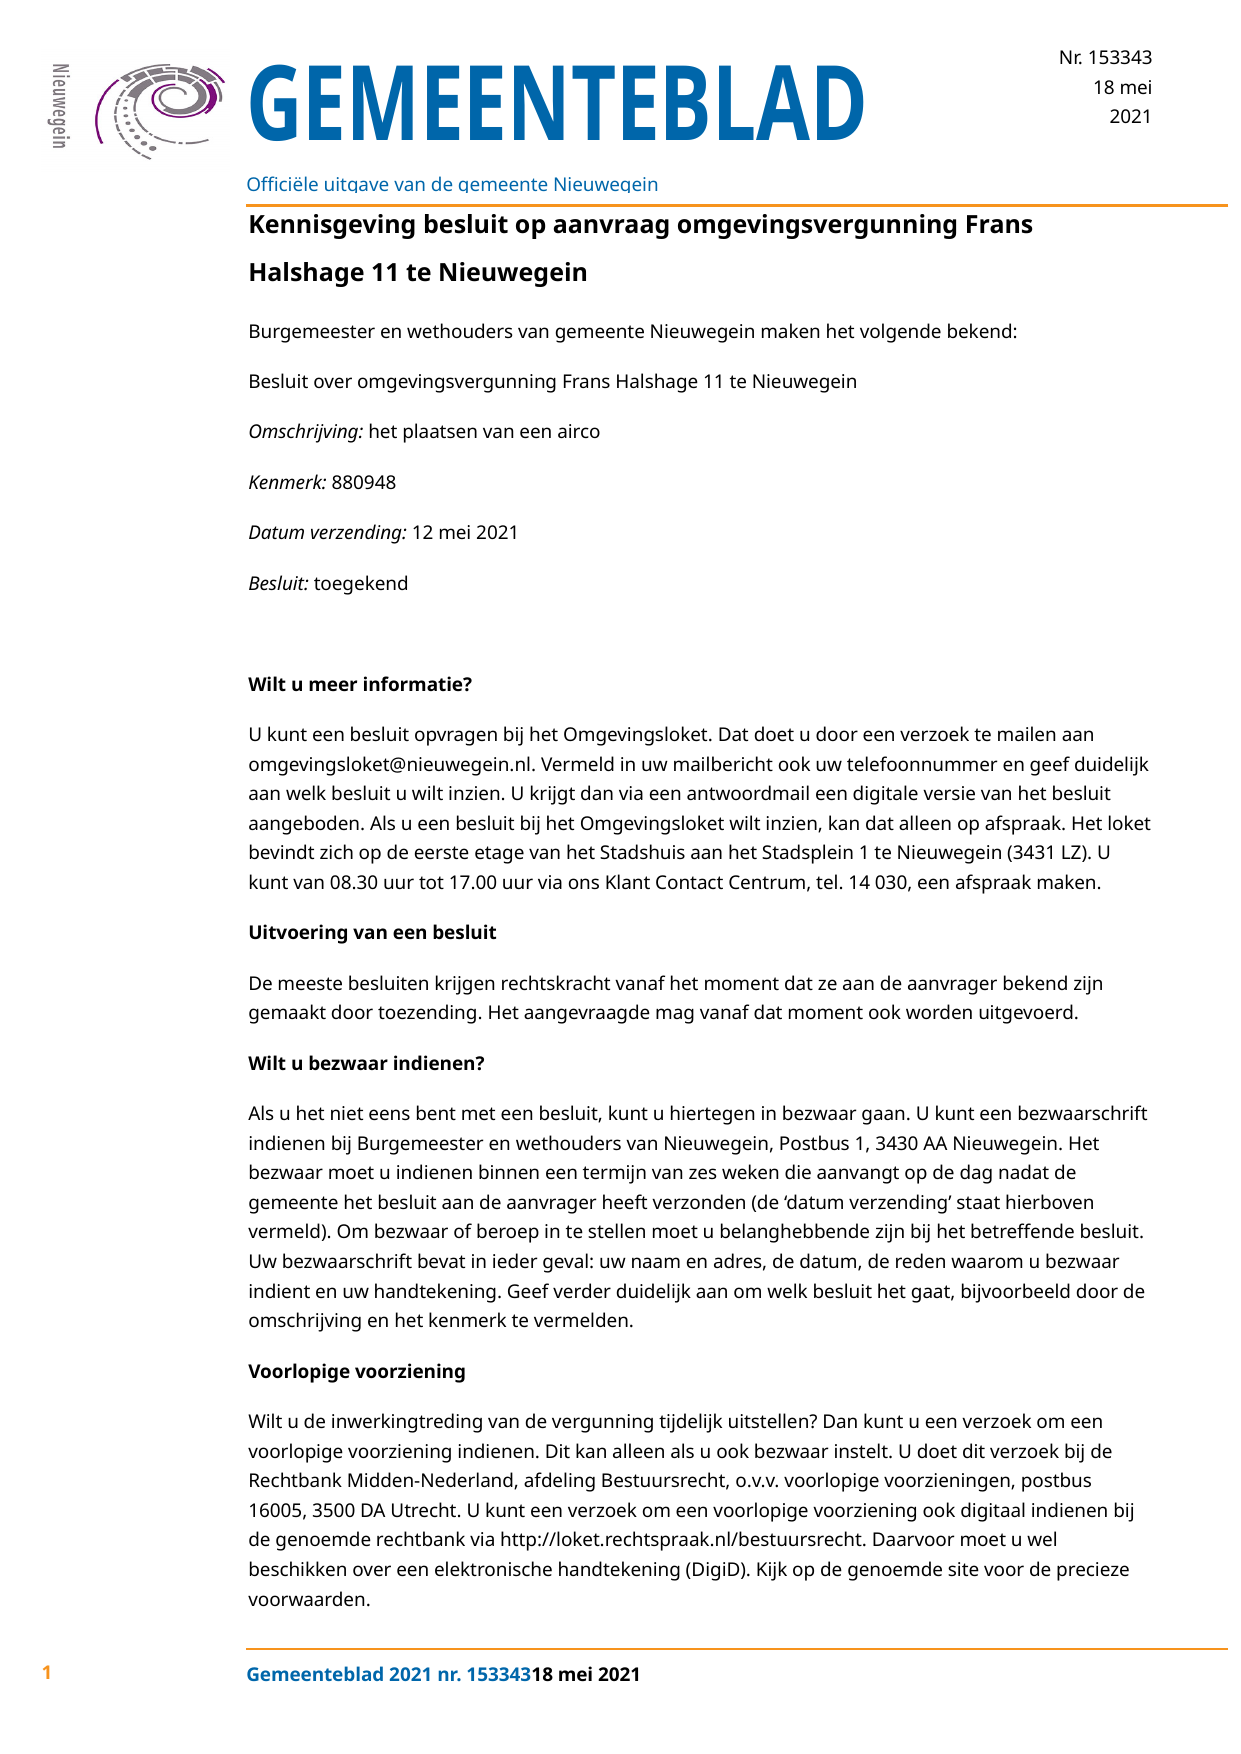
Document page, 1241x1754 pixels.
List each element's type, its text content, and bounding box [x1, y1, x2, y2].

text Voorlopige voorziening [248, 1358, 1152, 1384]
text Wilt u de inwerkingtreding van de vergunning tijdelijk uitstellen? Dan kunt u een verzoek om een voorlopige voorziening indienen. Dit kan alleen als u ook bezwaar instelt. U doet dit verzoek bij de Rechtbank Midden-Nederland, afdeling Bestuursrecht, o.v.v. voorlopige voorzieningen, postbus 16005, 3500 DA Utrecht. U kunt een verzoek om een voorlopige voorziening ook digitaal indienen bij de genoemde rechtbank via http://loket.rechtspraak.nl/bestuursrecht. Daarvoor moet u wel beschikken over een elektronische handtekening (DigiD). Kijk op de genoemde site voor de precieze voorwaarden. [248, 1408, 1152, 1612]
text Kennisgeving besluit op aanvraag omgevingsvergunning Frans Halshage 11 te Nieuwegein [248, 207, 1152, 288]
text Burgemeester en wethouders van gemeente Nieuwegein maken het volgende bekend: [248, 318, 1152, 344]
text Als u het niet eens bent met een besluit, kunt u hiertegen in bezwaar gaan. U kunt een bezwaarschrift indienen bij Burgemeester en wethouders van Nieuwegein, Postbus 1, 3430 AA Nieuwegein. Het bezwaar moet u indienen binnen een termijn van zes weken die aanvangt op de dag nadat de gemeente het besluit aan de aanvrager heeft verzonden (de ‘datum verzending’ staat hierboven vermeld). Om bezwaar of beroep in te stellen moet u belanghebbende zijn bij het betreffende besluit. Uw bezwaarschrift bevat in ieder geval: uw naam en adres, de datum, de reden waarom u bezwaar indient en uw handtekening. Geef verder duidelijk aan om welk besluit het gaat, bijvoorbeeld door de omschrijving en het kenmerk te vermelden. [248, 1100, 1152, 1333]
text Wilt u bezwaar indienen? [248, 1050, 1152, 1076]
picture [41, 47, 231, 172]
text Kenmerk: 880948 [248, 469, 1152, 495]
text Besluit: toegekend [248, 570, 1152, 596]
text Wilt u meer informatie? [248, 671, 1152, 697]
text Omschrijving: het plaatsen van een airco [248, 419, 1152, 444]
text Datum verzending: 12 mei 2021 [248, 519, 1152, 545]
text De meeste besluiten krijgen rechtskracht vanaf het moment dat ze aan de aanvrager bekend zijn gemaakt door toezending. Het aangevraagde mag vanaf dat moment ook worden uitgevoerd. [248, 970, 1152, 1025]
text U kunt een besluit opvragen bij het Omgevingsloket. Dat doet u door een verzoek te mailen aan omgevingsloket@nieuwegein.nl. Vermeld in uw mailbericht ook uw telefoonnummer en geef duidelijk aan welk besluit u wilt inzien. U krijgt dan via een antwoordmail een digitale versie van het besluit aangeboden. Als u een besluit bij het Omgevingsloket wilt inzien, kan dat alleen op afspraak. Het loket bevindt zich op de eerste etage van het Stadshuis aan het Stadsplein 1 te Nieuwegein (3431 LZ). U kunt van 08.30 uur tot 17.00 uur via ons Klant Contact Centrum, tel. 14 030, een afspraak maken. [248, 721, 1152, 895]
text Besluit over omgevingsvergunning Frans Halshage 11 te Nieuwegein [248, 368, 1152, 394]
text Uitvoering van een besluit [248, 919, 1152, 945]
